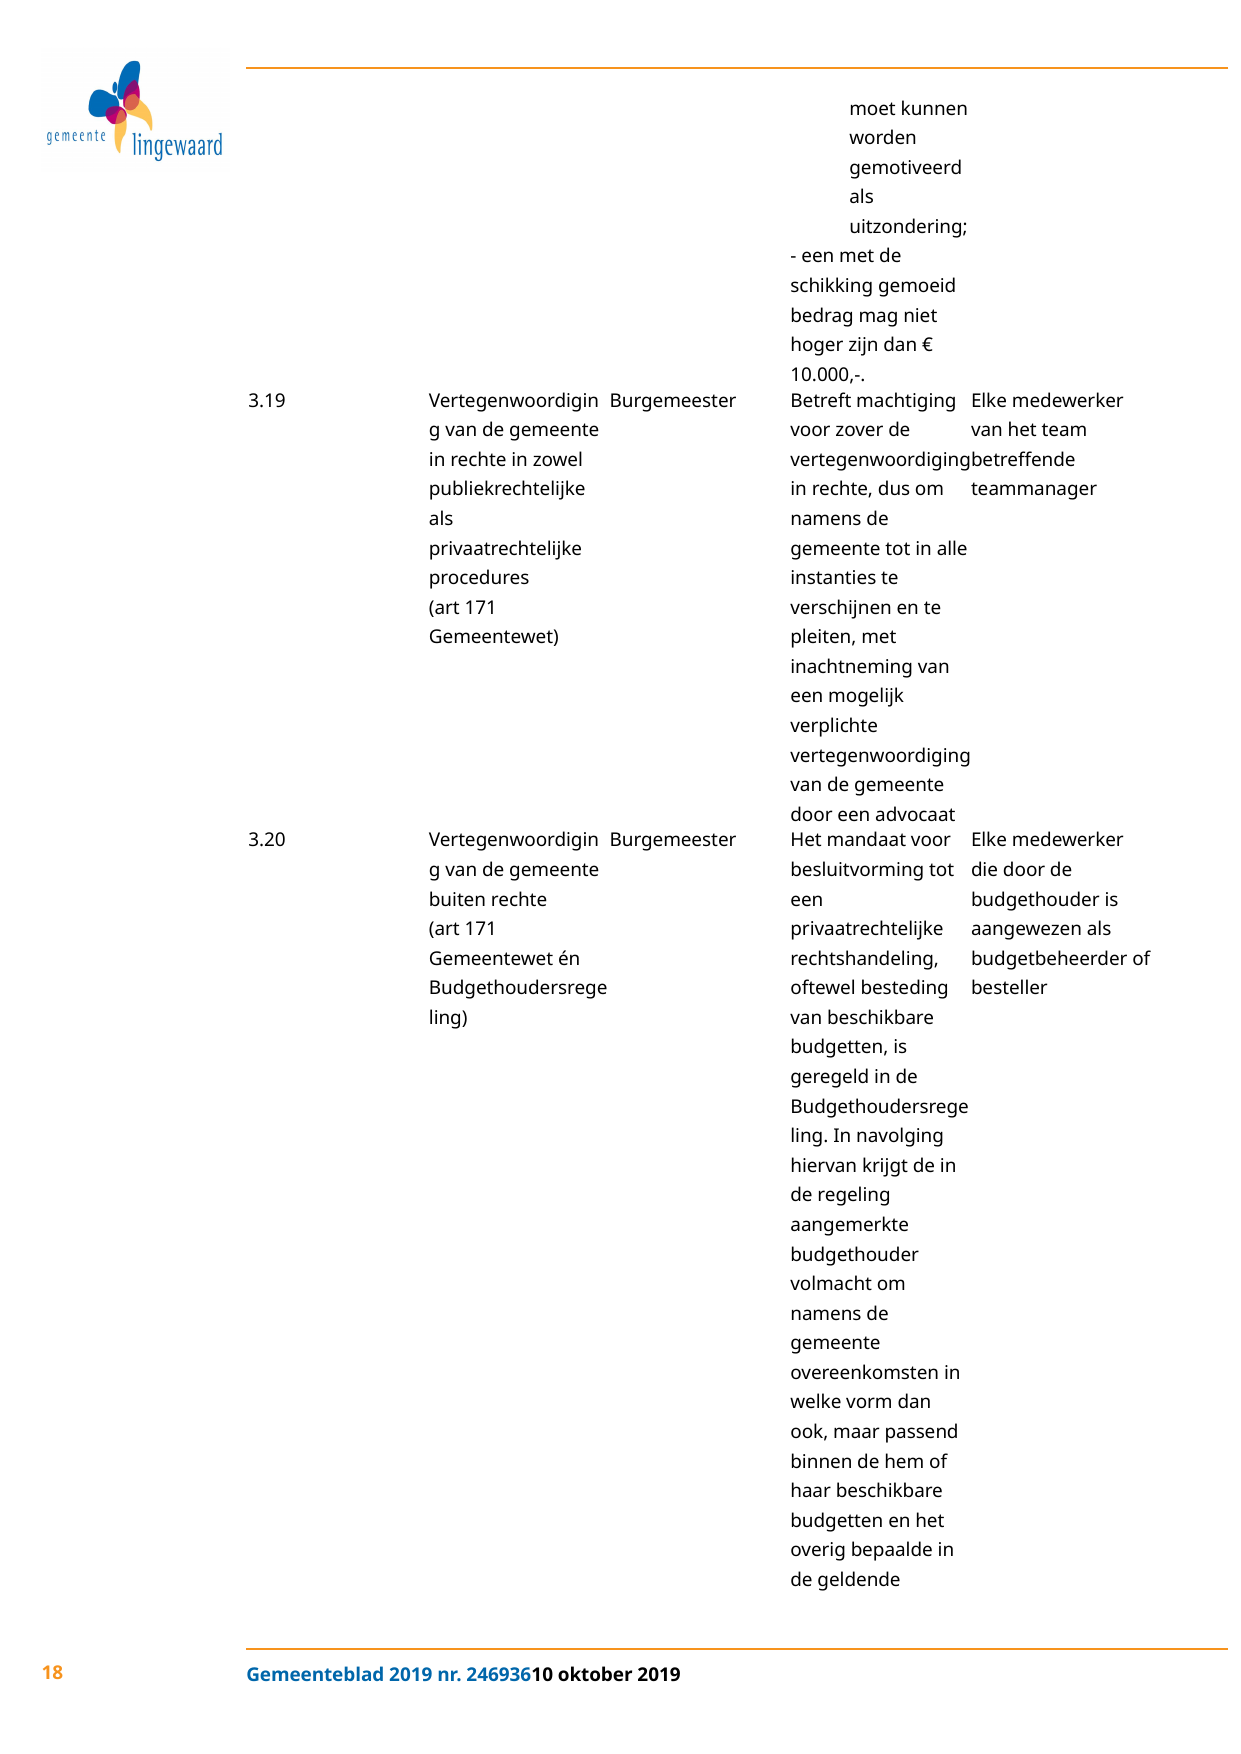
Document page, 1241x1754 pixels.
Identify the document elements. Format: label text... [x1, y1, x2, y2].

table_cell Burgemeester [609, 827, 790, 1592]
table_cell Elke medewerker van het team betreffende teammanager [971, 387, 1152, 827]
table_cell Elke medewerker die door de budgethouder is aangewezen als budgetbeheerder of besteller [971, 827, 1152, 1592]
table_cell Vertegenwoordiging van de gemeente buiten rechte (art 171 Gemeentewet én Budgethoudersregeling) [429, 827, 609, 1592]
table_cell [248, 95, 429, 387]
table_cell Burgemeester [609, 387, 790, 827]
table_cell [609, 95, 790, 387]
table_cell 3.20 [248, 827, 429, 1592]
table_cell Vertegenwoordiging van de gemeente in rechte in zowel publiekrechtelijke als privaatrechtelijke procedures (art 171 Gemeentewet) [429, 387, 609, 827]
picture [41, 47, 231, 172]
table_cell 3.19 [248, 387, 429, 827]
table_cell Betreft machtiging voor zover de vertegenwoordiging in rechte, dus om namens de gemeente tot in alle instanties te verschijnen en te pleiten, met inachtneming van een mogelijk verplichte vertegenwoordiging van de gemeente door een advocaat [790, 387, 971, 827]
table_cell [971, 95, 1152, 387]
table_cell Het mandaat voor besluitvorming tot een privaatrechtelijke rechtshandeling, oftewel besteding van beschikbare budgetten, is geregeld in de Budgethoudersregeling. In navolging hiervan krijgt de in de regeling aangemerkte budgethouder volmacht om namens de gemeente overeenkomsten in welke vorm dan ook, maar passend binnen de hem of haar beschikbare budgetten en het overig bepaalde in de geldende [790, 827, 971, 1592]
table_cell [429, 95, 609, 387]
table_cell moet kunnen worden gemotiveerd als uitzondering; - een met de schikking gemoeid bedrag mag niet hoger zijn dan € 10.000,-. [790, 95, 971, 387]
